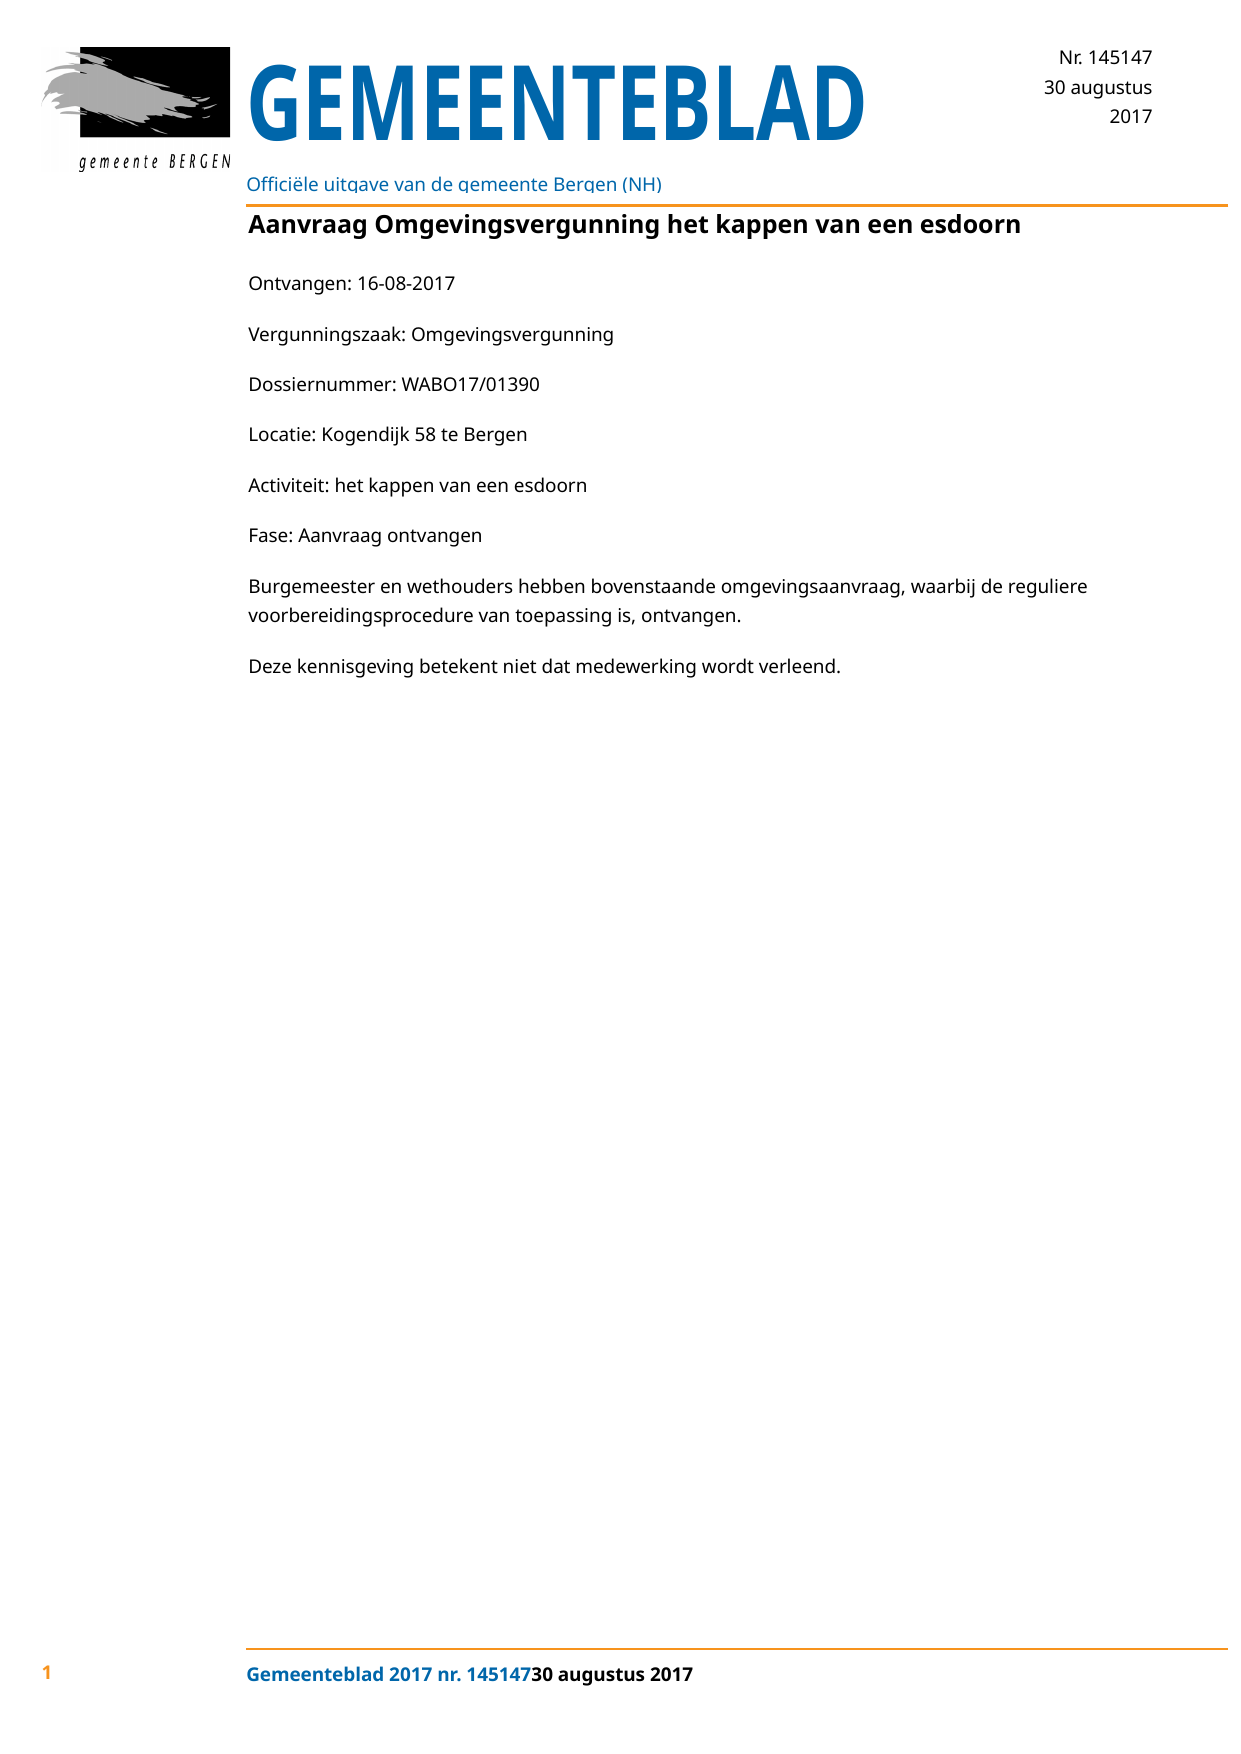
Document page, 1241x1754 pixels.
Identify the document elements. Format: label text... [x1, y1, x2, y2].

text Dossiernummer: WABO17/01390 [248, 371, 1152, 397]
text Fase: Aanvraag ontvangen [248, 522, 1152, 548]
text Ontvangen: 16-08-2017 [248, 270, 1152, 296]
text Activiteit: het kappen van een esdoorn [248, 472, 1152, 498]
text Deze kennisgeving betekent niet dat medewerking wordt verleend. [248, 653, 1152, 678]
text Locatie: Kogendijk 58 te Bergen [248, 422, 1152, 447]
text Vergunningszaak: Omgevingsvergunning [248, 321, 1152, 346]
picture [41, 47, 231, 172]
text Burgemeester en wethouders hebben bovenstaande omgevingsaanvraag, waarbij de reguliere voorbereidingsprocedure van toepassing is, ontvangen. [248, 573, 1152, 628]
text Aanvraag Omgevingsvergunning het kappen van een esdoorn [248, 207, 1152, 241]
